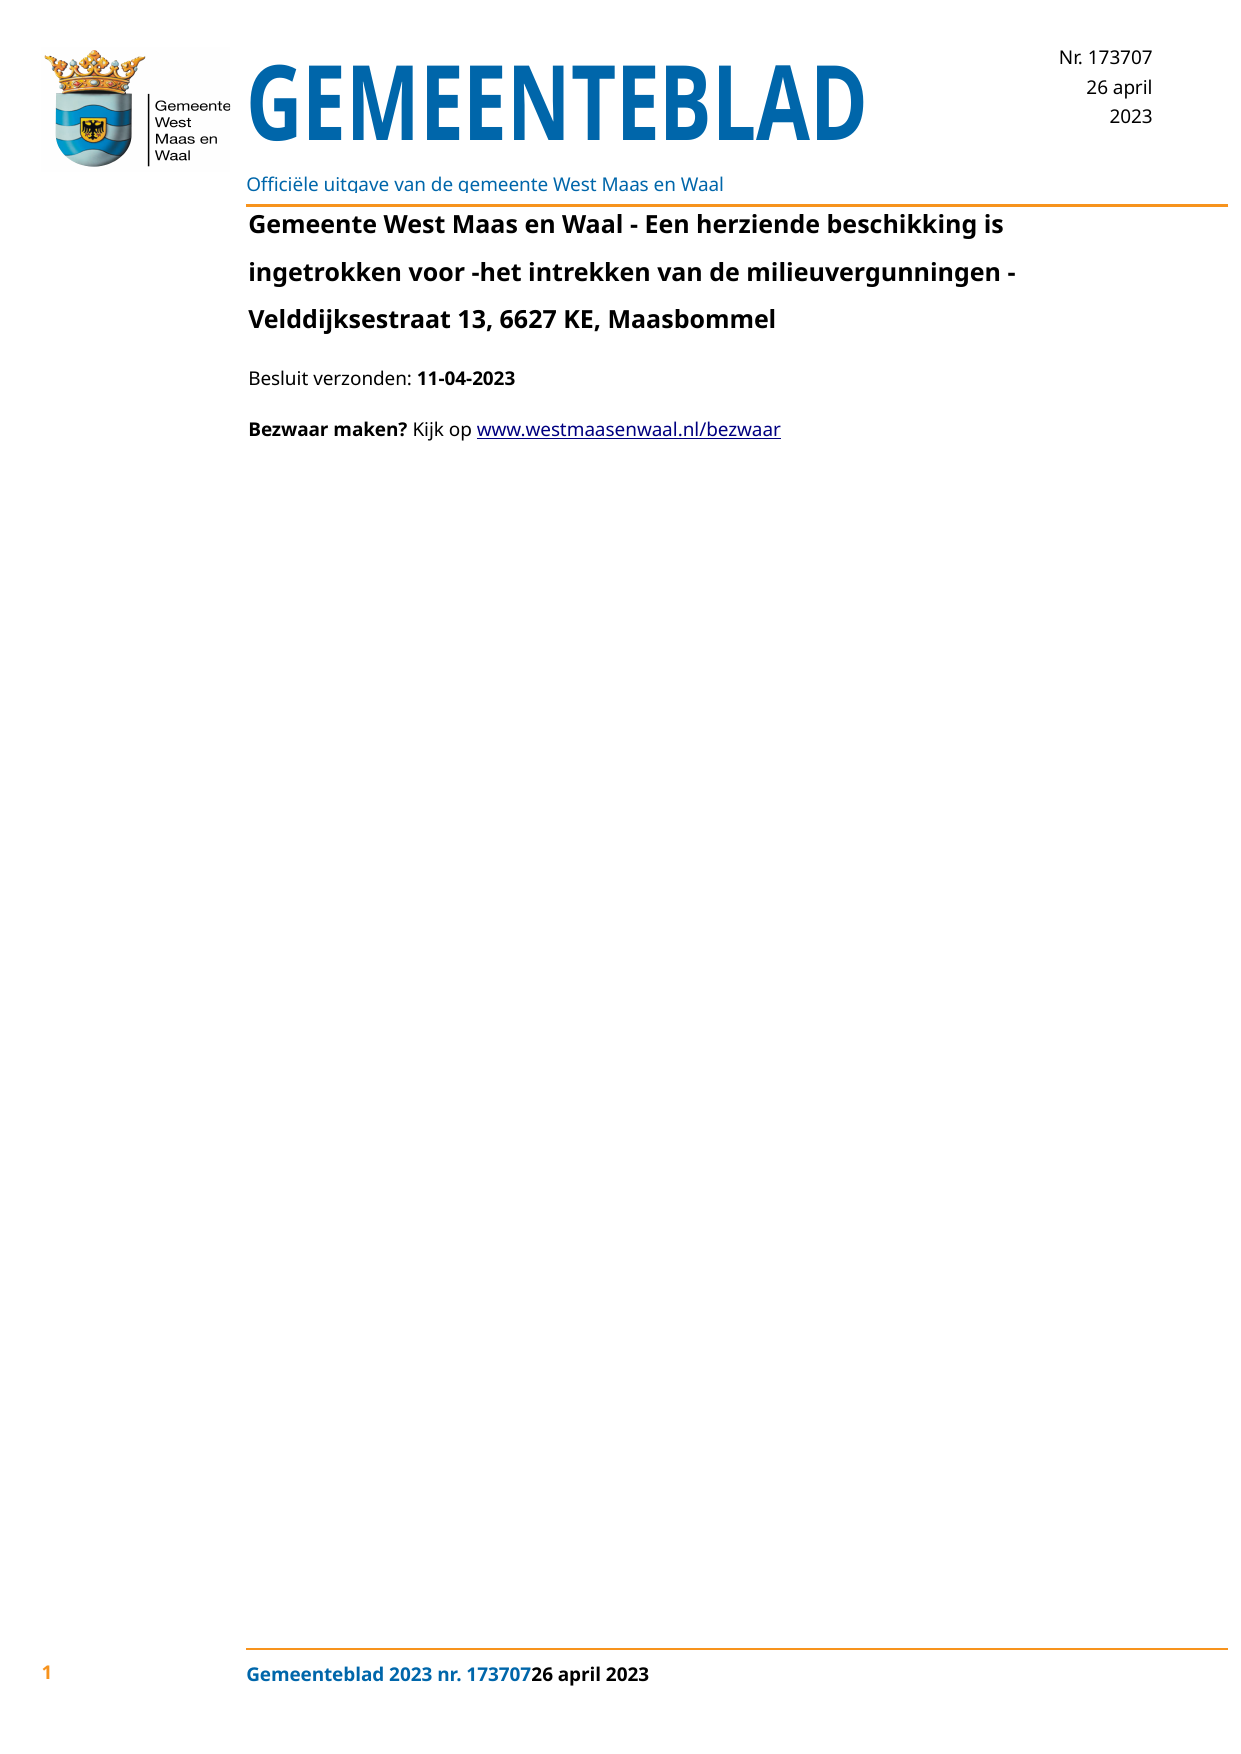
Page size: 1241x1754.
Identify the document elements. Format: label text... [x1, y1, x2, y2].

text Gemeente West Maas en Waal - Een herziende beschikking is ingetrokken voor -het intrekken van de milieuvergunningen - Velddijksestraat 13, 6627 KE, Maasbommel [248, 207, 1152, 336]
picture [41, 47, 231, 172]
text Bezwaar maken? Kijk op www.westmaasenwaal.nl/bezwaar [248, 416, 1152, 442]
text Besluit verzonden: 11-04-2023 [248, 366, 1152, 391]
